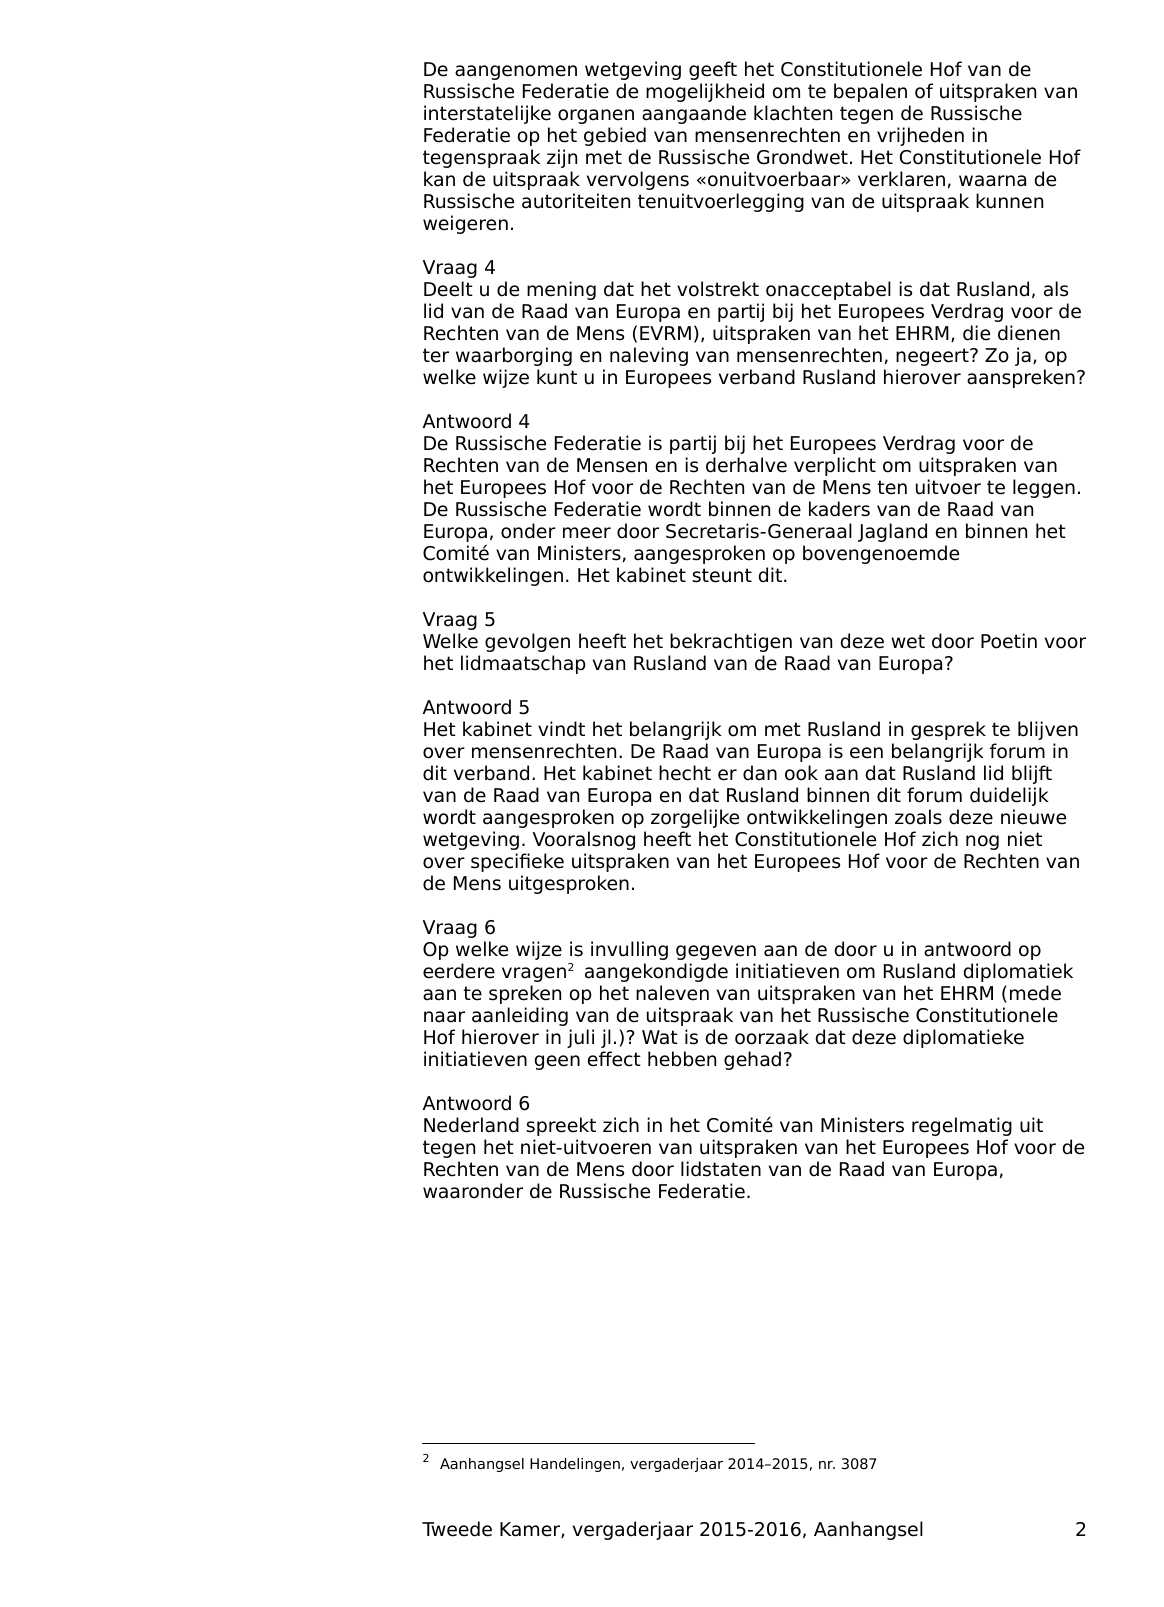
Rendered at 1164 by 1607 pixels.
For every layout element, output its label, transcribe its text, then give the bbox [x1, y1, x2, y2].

text Antwoord 4 [422, 411, 1087, 433]
text Welke gevolgen heeft het bekrachtigen van deze wet door Poetin voor het lidmaatschap van Rusland van de Raad van Europa? [422, 631, 1087, 675]
text Deelt u de mening dat het volstrekt onacceptabel is dat Rusland, als lid van de Raad van Europa en partij bij het Europees Verdrag voor de Rechten van de Mens (EVRM), uitspraken van het EHRM, die dienen ter waarborging en naleving van mensenrechten, negeert? Zo ja, op welke wijze kunt u in Europees verband Rusland hierover aanspreken? [422, 279, 1087, 389]
text Het kabinet vindt het belangrijk om met Rusland in gesprek te blijven over mensenrechten. De Raad van Europa is een belangrijk forum in dit verband. Het kabinet hecht er dan ook aan dat Rusland lid blijft van de Raad van Europa en dat Rusland binnen dit forum duidelijk wordt aangesproken op zorgelijke ontwikkelingen zoals deze nieuwe wetgeving. Vooralsnog heeft het Constitutionele Hof zich nog niet over specifieke uitspraken van het Europees Hof voor de Rechten van de Mens uitgesproken. [422, 719, 1087, 895]
text De Russische Federatie is partij bij het Europees Verdrag voor de Rechten van de Mensen en is derhalve verplicht om uitspraken van het Europees Hof voor de Rechten van de Mens ten uitvoer te leggen. [422, 433, 1087, 499]
text Aanhangsel Handelingen, vergaderjaar 2014–2015, nr. 3087 [422, 1452, 1087, 1474]
text Antwoord 5 [422, 697, 1087, 719]
text Op welke wijze is invulling gegeven aan de door u in antwoord op eerdere vragen aangekondigde initiatieven om Rusland diplomatiek aan te spreken op het naleven van uitspraken van het EHRM (mede naar aanleiding van de uitspraak van het Russische Constitutionele Hof hierover in juli jl.)? Wat is de oorzaak dat deze diplomatieke initiatieven geen effect hebben gehad? [422, 939, 1087, 1071]
text Vraag 5 [422, 609, 1087, 631]
text De Russische Federatie wordt binnen de kaders van de Raad van Europa, onder meer door Secretaris-Generaal Jagland en binnen het Comité van Ministers, aangesproken op bovengenoemde ontwikkelingen. Het kabinet steunt dit. [422, 499, 1087, 587]
text De aangenomen wetgeving geeft het Constitutionele Hof van de Russische Federatie de mogelijkheid om te bepalen of uitspraken van interstatelijke organen aangaande klachten tegen de Russische Federatie op het gebied van mensenrechten en vrijheden in tegenspraak zijn met de Russische Grondwet. Het Constitutionele Hof kan de uitspraak vervolgens «onuitvoerbaar» verklaren, waarna de Russische autoriteiten tenuitvoerlegging van de uitspraak kunnen weigeren. [422, 59, 1087, 235]
text Antwoord 6 [422, 1093, 1087, 1115]
text Nederland spreekt zich in het Comité van Ministers regelmatig uit tegen het niet-uitvoeren van uitspraken van het Europees Hof voor de Rechten van de Mens door lidstaten van de Raad van Europa, waaronder de Russische Federatie. [422, 1115, 1087, 1203]
text Vraag 4 [422, 257, 1087, 279]
text Vraag 6 [422, 917, 1087, 939]
